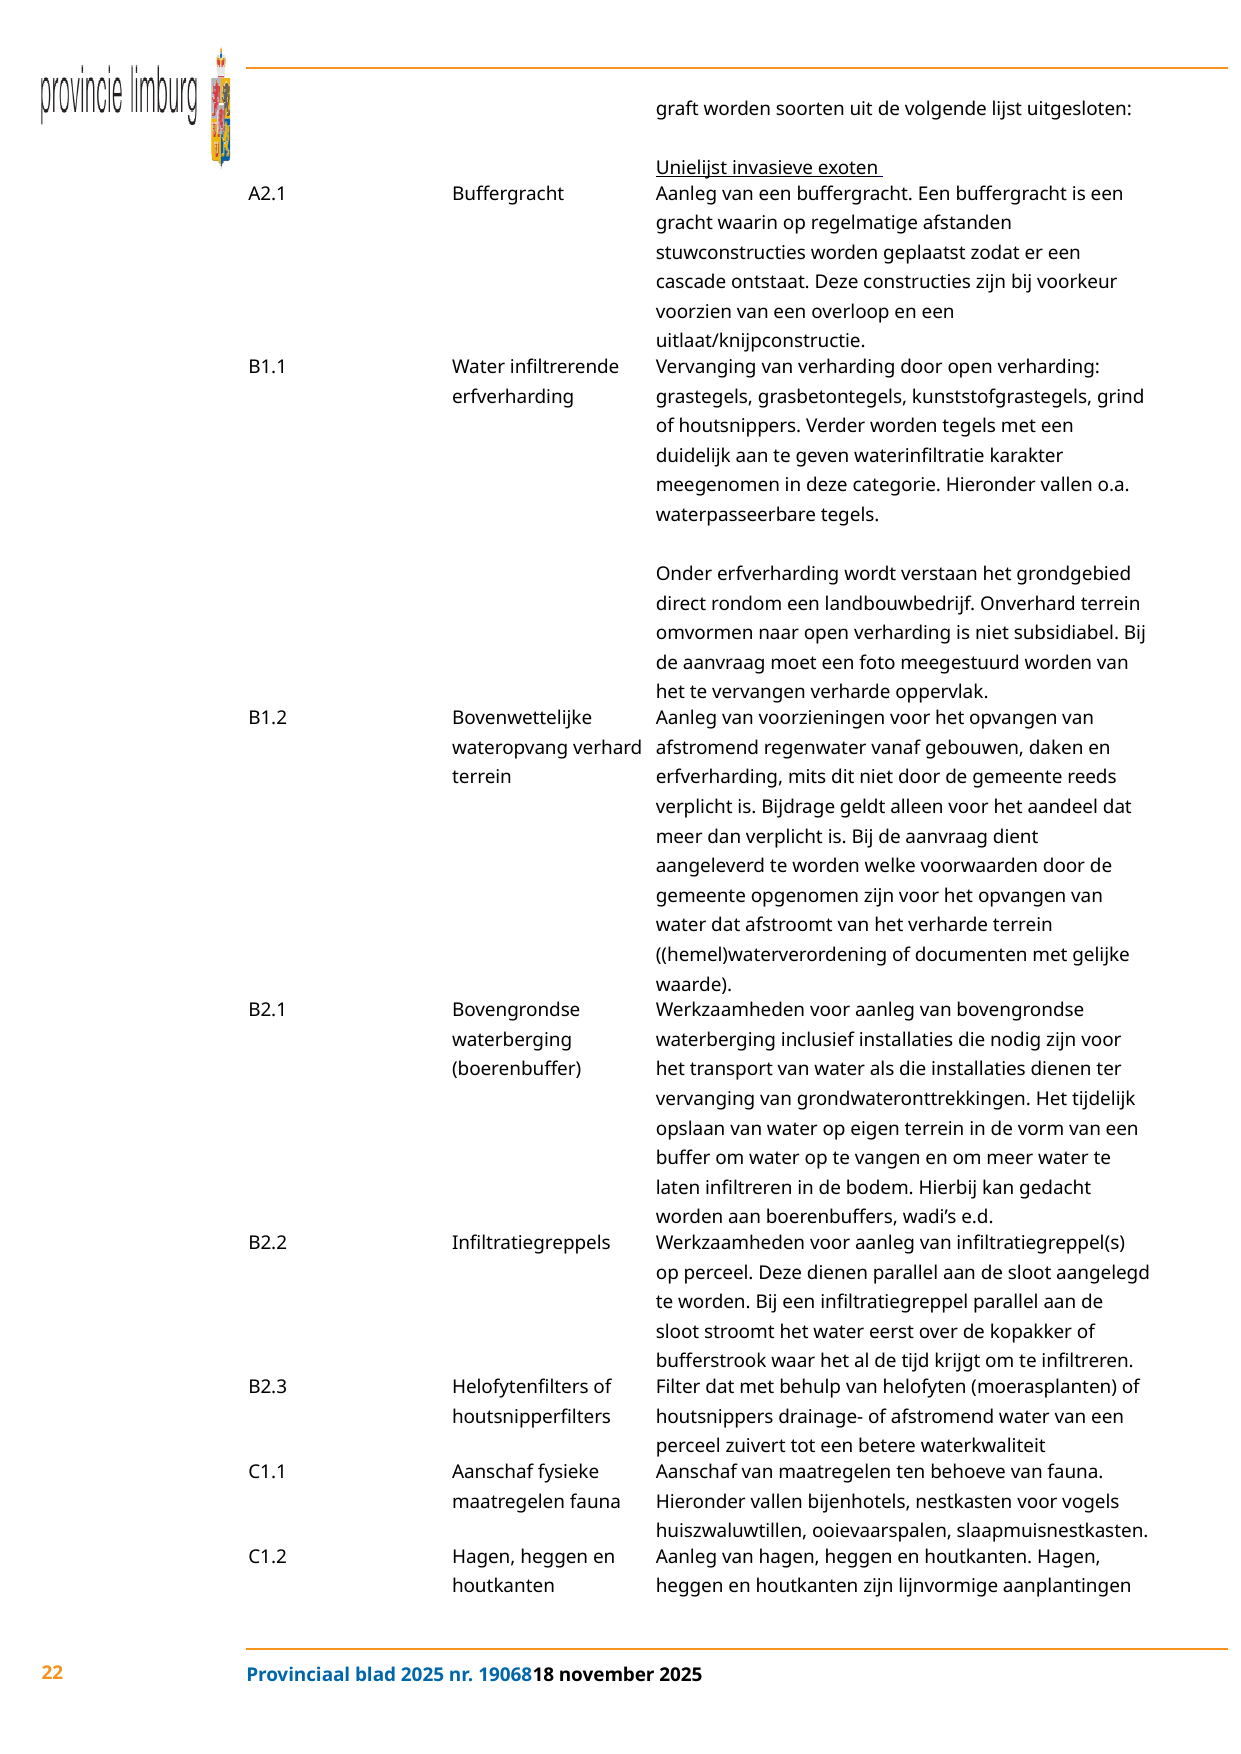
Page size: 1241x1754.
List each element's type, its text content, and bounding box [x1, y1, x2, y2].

table_cell graft worden soorten uit de volgende lijst uitgesloten: Unielijst invasieve exoten [656, 95, 1152, 180]
table_cell Werkzaamheden voor aanleg van bovengrondse waterberging inclusief installaties die nodig zijn voor het transport van water als die installaties dienen ter vervanging van grondwateronttrekkingen. Het tijdelijk opslaan van water op eigen terrein in de vorm van een buffer om water op te vangen en om meer water te laten infiltreren in de bodem. Hierbij kan gedacht worden aan boerenbuffers, wadi’s e.d. [656, 996, 1152, 1229]
table_cell Helofytenfilters of houtsnipperfilters [452, 1373, 656, 1458]
picture [41, 47, 231, 172]
table_cell Hagen, heggen en houtkanten [452, 1543, 656, 1598]
table_cell C1.2 [248, 1543, 452, 1598]
table_cell C1.1 [248, 1458, 452, 1543]
table_cell B2.1 [248, 996, 452, 1229]
table_cell Buffergracht [452, 180, 656, 353]
table_cell Aanschaf van maatregelen ten behoeve van fauna. Hieronder vallen bijenhotels, nestkasten voor vogels huiszwaluwtillen, ooievaarspalen, slaapmuisnestkasten. [656, 1458, 1152, 1543]
table_cell Bovenwettelijke wateropvang verhard terrein [452, 705, 656, 996]
table_cell Werkzaamheden voor aanleg van infiltratiegreppel(s) op perceel. Deze dienen parallel aan de sloot aangelegd te worden. Bij een infiltratiegreppel parallel aan de sloot stroomt het water eerst over de kopakker of bufferstrook waar het al de tijd krijgt om te infiltreren. [656, 1229, 1152, 1373]
table_cell Filter dat met behulp van helofyten (moerasplanten) of houtsnippers drainage- of afstromend water van een perceel zuivert tot een betere waterkwaliteit [656, 1373, 1152, 1458]
table_cell B1.2 [248, 705, 452, 996]
table_cell Infiltratiegreppels [452, 1229, 656, 1373]
table_cell Aanleg van een buffergracht. Een buffergracht is een gracht waarin op regelmatige afstanden stuwconstructies worden geplaatst zodat er een cascade ontstaat. Deze constructies zijn bij voorkeur voorzien van een overloop en een uitlaat/knijpconstructie. [656, 180, 1152, 353]
table_cell [452, 95, 656, 180]
table_cell B1.1 [248, 353, 452, 704]
table_cell Bovengrondse waterberging (boerenbuffer) [452, 996, 656, 1229]
table_cell A2.1 [248, 180, 452, 353]
table_cell Aanleg van hagen, heggen en houtkanten. Hagen, heggen en houtkanten zijn lijnvormige aanplantingen [656, 1543, 1152, 1598]
table_cell B2.3 [248, 1373, 452, 1458]
table_cell Aanschaf fysieke maatregelen fauna [452, 1458, 656, 1543]
table_cell Water infiltrerende erfverharding [452, 353, 656, 704]
table_cell B2.2 [248, 1229, 452, 1373]
table_cell [248, 95, 452, 180]
table_cell Aanleg van voorzieningen voor het opvangen van afstromend regenwater vanaf gebouwen, daken en erfverharding, mits dit niet door de gemeente reeds verplicht is. Bijdrage geldt alleen voor het aandeel dat meer dan verplicht is. Bij de aanvraag dient aangeleverd te worden welke voorwaarden door de gemeente opgenomen zijn voor het opvangen van water dat afstroomt van het verharde terrein ((hemel)waterverordening of documenten met gelijke waarde). [656, 705, 1152, 996]
table_cell Vervanging van verharding door open verharding: grastegels, grasbetontegels, kunststofgrastegels, grind of houtsnippers. Verder worden tegels met een duidelijk aan te geven waterinfiltratie karakter meegenomen in deze categorie. Hieronder vallen o.a. waterpasseerbare tegels. Onder erfverharding wordt verstaan het grondgebied direct rondom een landbouwbedrijf. Onverhard terrein omvormen naar open verharding is niet subsidiabel. Bij de aanvraag moet een foto meegestuurd worden van het te vervangen verharde oppervlak. [656, 353, 1152, 704]
